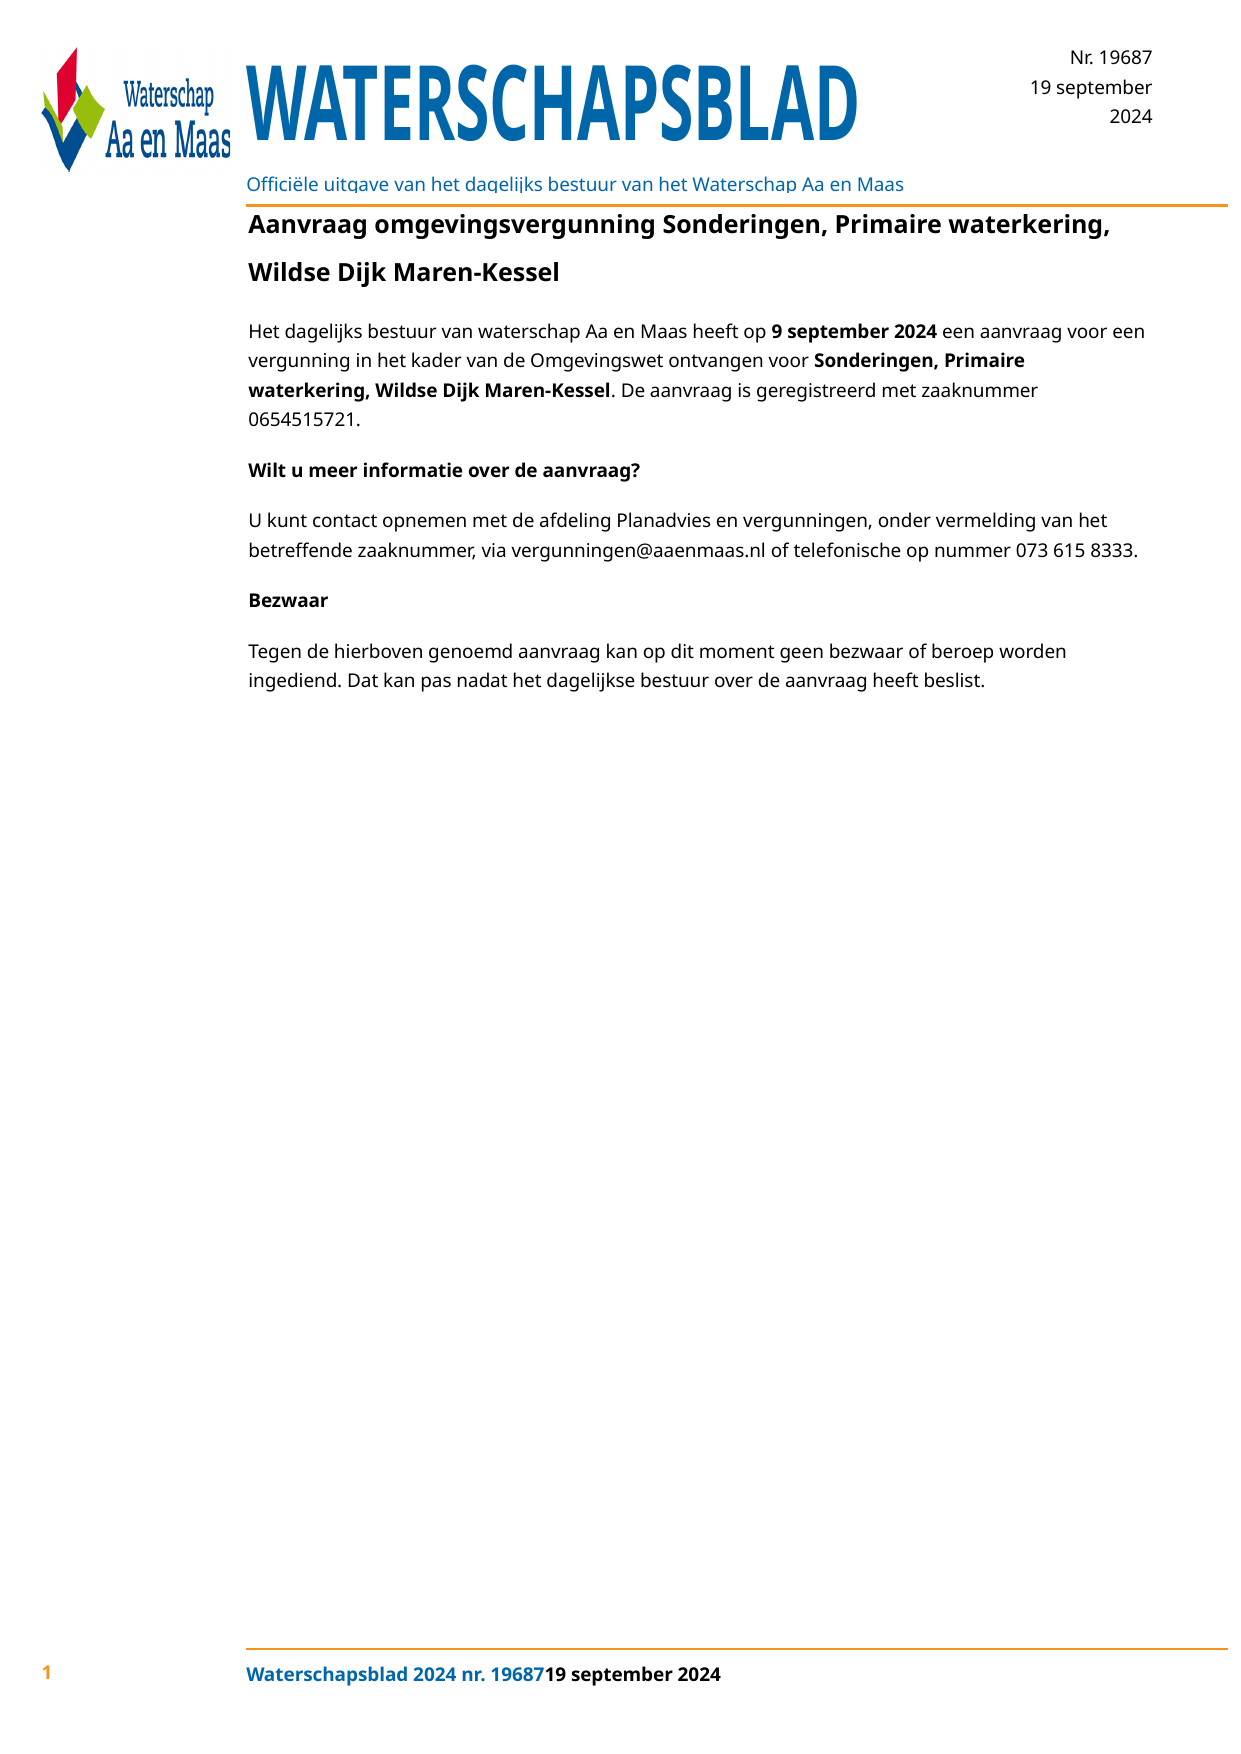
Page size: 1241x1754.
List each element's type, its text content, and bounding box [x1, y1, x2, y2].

text Wilt u meer informatie over de aanvraag? [248, 457, 1152, 483]
text Bezwaar [248, 587, 1152, 613]
picture [41, 47, 231, 172]
text Tegen de hierboven genoemd aanvraag kan op dit moment geen bezwaar of beroep worden ingediend. Dat kan pas nadat het dagelijkse bestuur over de aanvraag heeft beslist. [248, 638, 1152, 693]
text U kunt contact opnemen met de afdeling Planadvies en vergunningen, onder vermelding van het betreffende zaaknummer, via vergunningen@aaenmaas.nl of telefonische op nummer 073 615 8333. [248, 507, 1152, 563]
text Het dagelijks bestuur van waterschap Aa en Maas heeft op 9 september 2024 een aanvraag voor een vergunning in het kader van de Omgevingswet ontvangen voor Sonderingen, Primaire waterkering, Wildse Dijk Maren-Kessel. De aanvraag is geregistreerd met zaaknummer 0654515721. [248, 318, 1152, 432]
text Aanvraag omgevingsvergunning Sonderingen, Primaire waterkering, Wildse Dijk Maren-Kessel [248, 207, 1152, 288]
